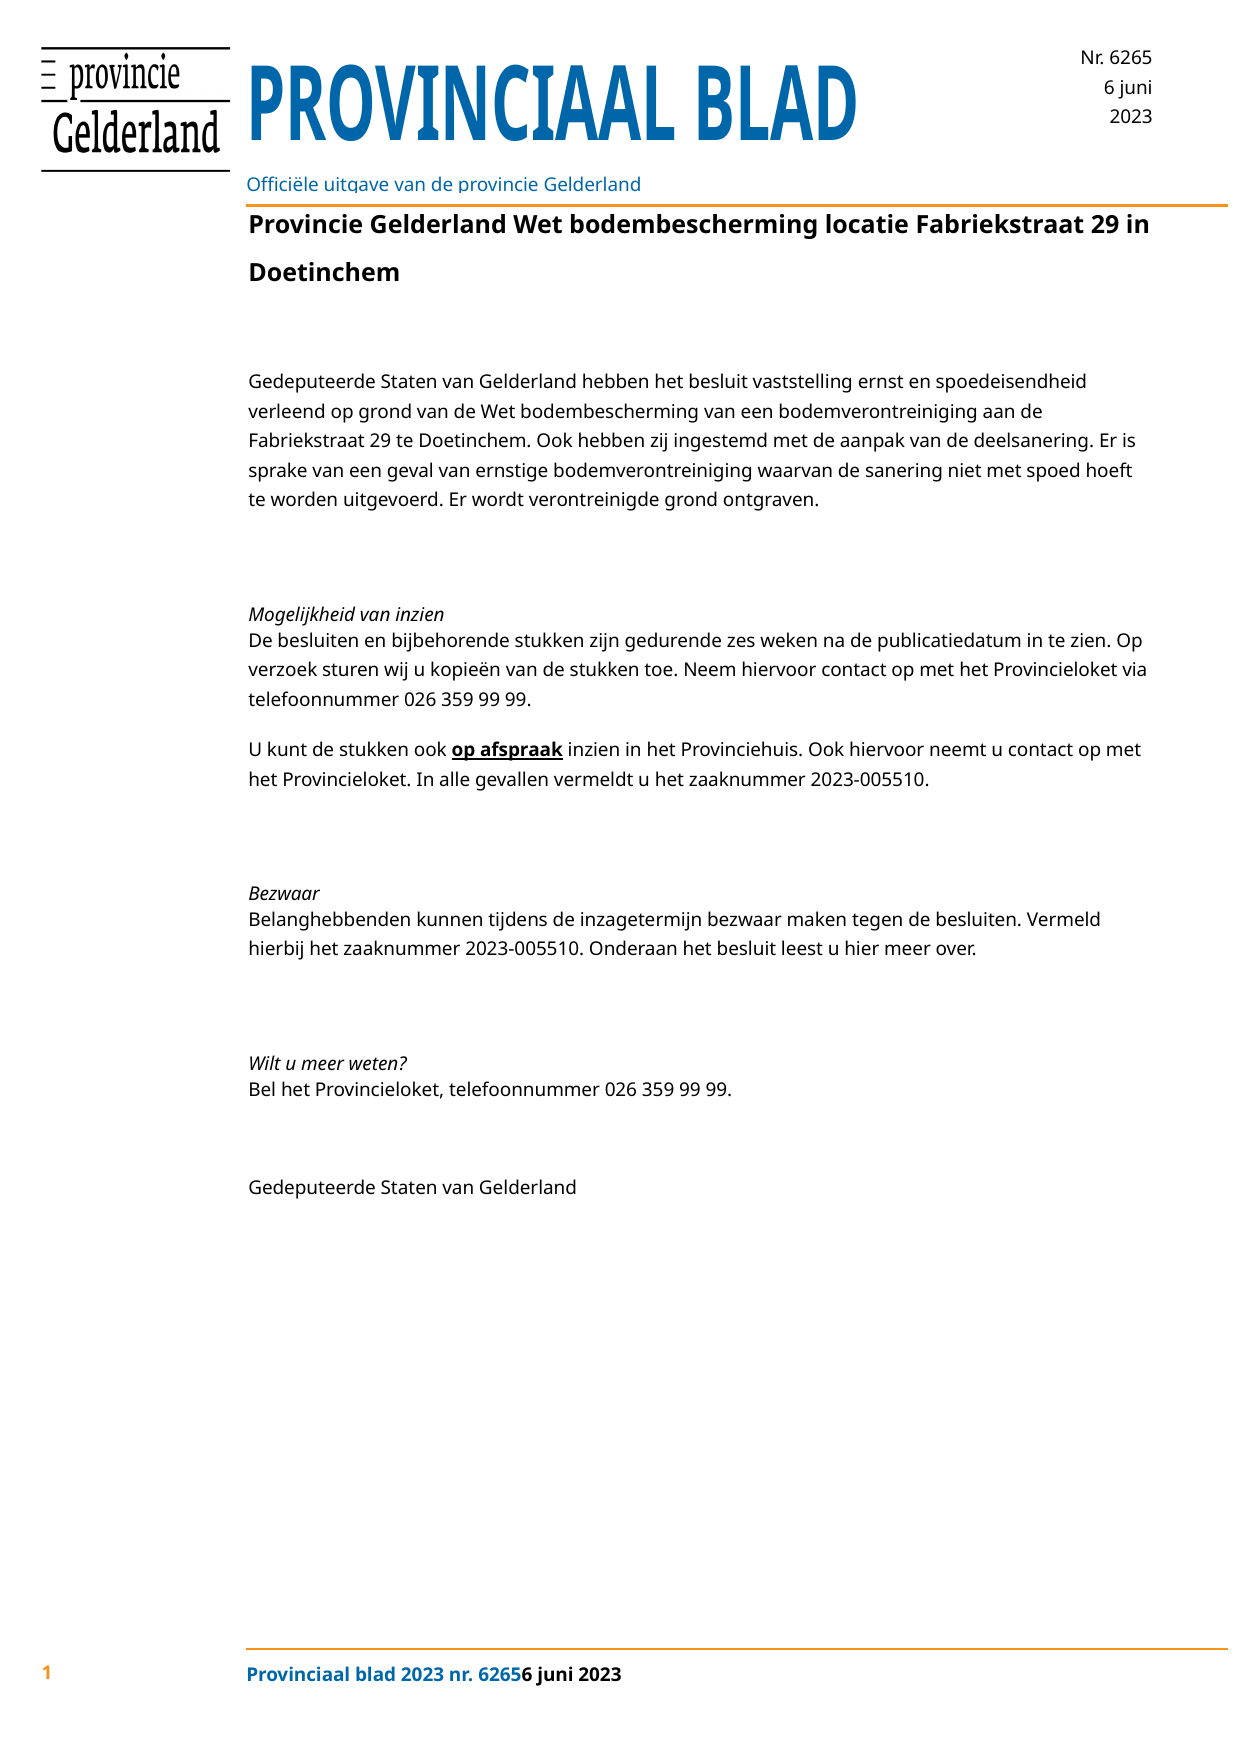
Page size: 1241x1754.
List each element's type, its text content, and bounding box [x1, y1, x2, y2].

text U kunt de stukken ook op afspraak inzien in het Provinciehuis. Ook hiervoor neemt u contact op met het Provincieloket. In alle gevallen vermeldt u het zaaknummer 2023-005510. [248, 736, 1152, 792]
text Gedeputeerde Staten van Gelderland hebben het besluit vaststelling ernst en spoedeisendheid verleend op grond van de Wet bodembescherming van een bodemverontreiniging aan de Fabriekstraat 29 te Doetinchem. Ook hebben zij ingestemd met de aanpak van de deelsanering. Er is sprake van een geval van ernstige bodemverontreiniging waarvan de sanering niet met spoed hoeft te worden uitgevoerd. Er wordt verontreinigde grond ontgraven. [248, 368, 1152, 512]
picture [41, 47, 231, 172]
text Bel het Provincieloket, telefoonnummer 026 359 99 99. [248, 1076, 1152, 1101]
text Belanghebbenden kunnen tijdens de inzagetermijn bezwaar maken tegen de besluiten. Vermeld hierbij het zaaknummer 2023-005510. Onderaan het besluit leest u hier meer over. [248, 906, 1152, 961]
text De besluiten en bijbehorende stukken zijn gedurende zes weken na de publicatiedatum in te zien. Op verzoek sturen wij u kopieën van de stukken toe. Neem hiervoor contact op met het Provincieloket via telefoonnummer 026 359 99 99. [248, 627, 1152, 712]
text Wilt u meer weten? [248, 1050, 1152, 1076]
text Mogelijkheid van inzien [248, 601, 1152, 627]
text Provincie Gelderland Wet bodembescherming locatie Fabriekstraat 29 in Doetinchem [248, 207, 1152, 288]
text Gedeputeerde Staten van Gelderland [248, 1174, 1152, 1200]
text Bezwaar [248, 880, 1152, 906]
